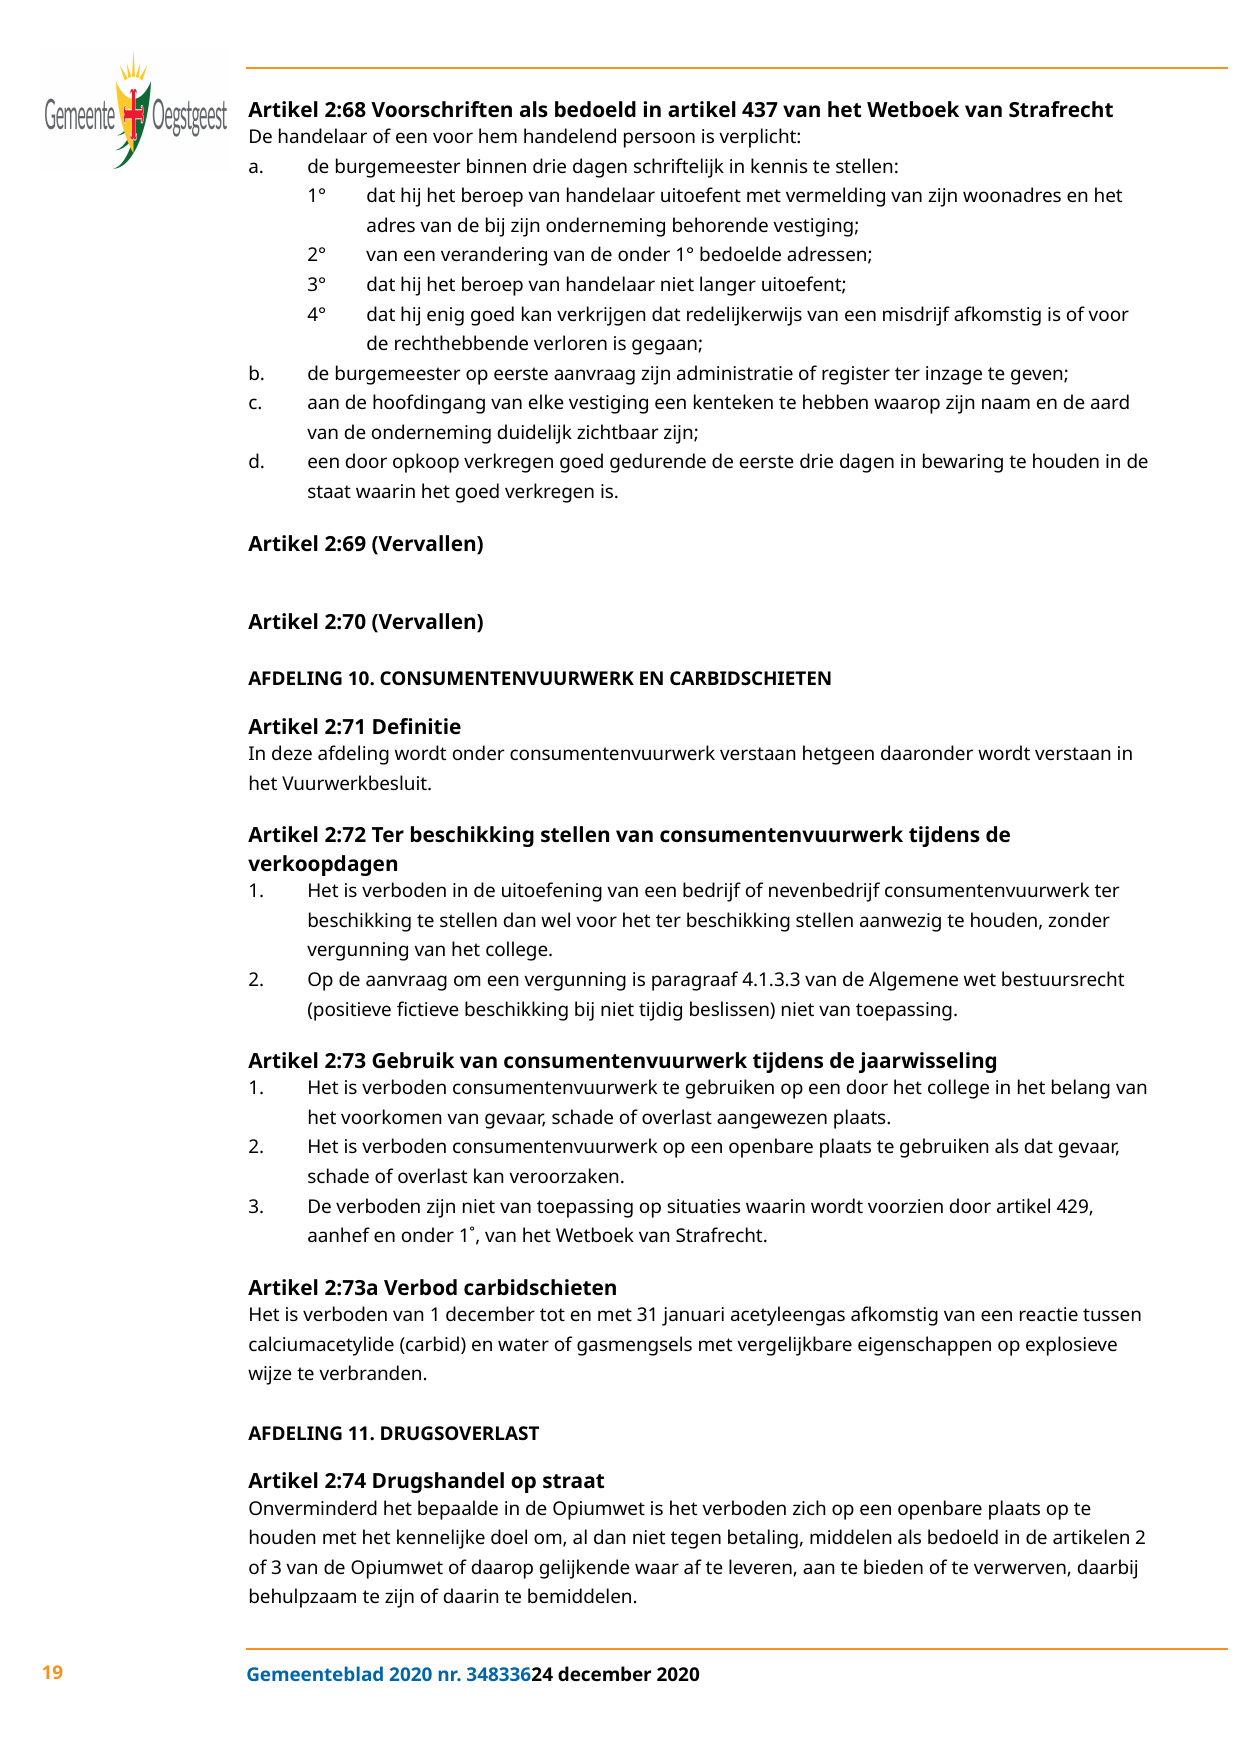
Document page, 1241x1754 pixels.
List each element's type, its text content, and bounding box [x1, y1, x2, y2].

text Artikel 2:73a Verbod carbidschieten [248, 1273, 1152, 1301]
text Het is verboden van 1 december tot en met 31 januari acetyleengas afkomstig van een reactie tussen calciumacetylide (carbid) en water of gasmengsels met vergelijkbare eigenschappen op explosieve wijze te verbranden. [248, 1301, 1152, 1386]
text AFDELING 11. DRUGSOVERLAST [248, 1420, 1152, 1445]
list de burgemeester op eerste aanvraag zijn administratie of register ter inzage te geven; [248, 360, 1152, 386]
list Het is verboden in de uitoefening van een bedrijf of nevenbedrijf consumentenvuurwerk ter beschikking te stellen dan wel voor het ter beschikking stellen aanwezig te houden, zonder vergunning van het college. [248, 877, 1152, 962]
list dat hij enig goed kan verkrijgen dat redelijkerwijs van een misdrijf afkomstig is of voor de rechthebbende verloren is gegaan; [307, 301, 1152, 356]
picture [41, 47, 231, 172]
text Artikel 2:73 Gebruik van consumentenvuurwerk tijdens de jaarwisseling [248, 1046, 1152, 1074]
text In deze afdeling wordt onder consumentenvuurwerk verstaan hetgeen daaronder wordt verstaan in het Vuurwerkbesluit. [248, 741, 1152, 796]
text Artikel 2:74 Drugshandel op straat [248, 1466, 1152, 1495]
list Het is verboden consumentenvuurwerk te gebruiken op een door het college in het belang van het voorkomen van gevaar, schade of overlast aangewezen plaats. [248, 1074, 1152, 1130]
text De handelaar of een voor hem handelend persoon is verplicht: [248, 123, 1152, 149]
text Artikel 2:71 Definitie [248, 712, 1152, 741]
list dat hij het beroep van handelaar niet langer uitoefent; [307, 271, 1152, 297]
text Artikel 2:68 Voorschriften als bedoeld in artikel 437 van het Wetboek van Strafrecht [248, 95, 1152, 123]
list Op de aanvraag om een vergunning is paragraaf 4.1.3.3 van de Algemene wet bestuursrecht (positieve fictieve beschikking bij niet tijdig beslissen) niet van toepassing. [248, 966, 1152, 1021]
list van een verandering van de onder 1° bedoelde adressen; [307, 242, 1152, 267]
list De verboden zijn niet van toepassing op situaties waarin wordt voorzien door artikel 429, aanhef en onder 1˚, van het Wetboek van Strafrecht. [248, 1193, 1152, 1248]
list aan de hoofdingang van elke vestiging een kenteken te hebben waarop zijn naam en de aard van de onderneming duidelijk zichtbaar zijn; [248, 389, 1152, 445]
text AFDELING 10. CONSUMENTENVUURWERK EN CARBIDSCHIETEN [248, 666, 1152, 691]
text Onverminderd het bepaalde in de Opiumwet is het verboden zich op een openbare plaats op te houden met het kennelijke doel om, al dan niet tegen betaling, middelen als bedoeld in de artikelen 2 of 3 van de Opiumwet of daarop gelijkende waar af te leveren, aan te bieden of te verwerven, daarbij behulpzaam te zijn of daarin te bemiddelen. [248, 1495, 1152, 1609]
list een door opkoop verkregen goed gedurende de eerste drie dagen in bewaring te houden in de staat waarin het goed verkregen is. [248, 449, 1152, 504]
text Artikel 2:69 (Vervallen) [248, 529, 1152, 557]
list de burgemeester binnen drie dagen schriftelijk in kennis te stellen: [248, 153, 1152, 178]
text Artikel 2:70 (Vervallen) [248, 607, 1152, 636]
list Het is verboden consumentenvuurwerk op een openbare plaats te gebruiken als dat gevaar, schade of overlast kan veroorzaken. [248, 1134, 1152, 1189]
list dat hij het beroep van handelaar uitoefent met vermelding van zijn woonadres en het adres van de bij zijn onderneming behorende vestiging; [307, 182, 1152, 238]
text Artikel 2:72 Ter beschikking stellen van consumentenvuurwerk tijdens de verkoopdagen [248, 821, 1152, 877]
